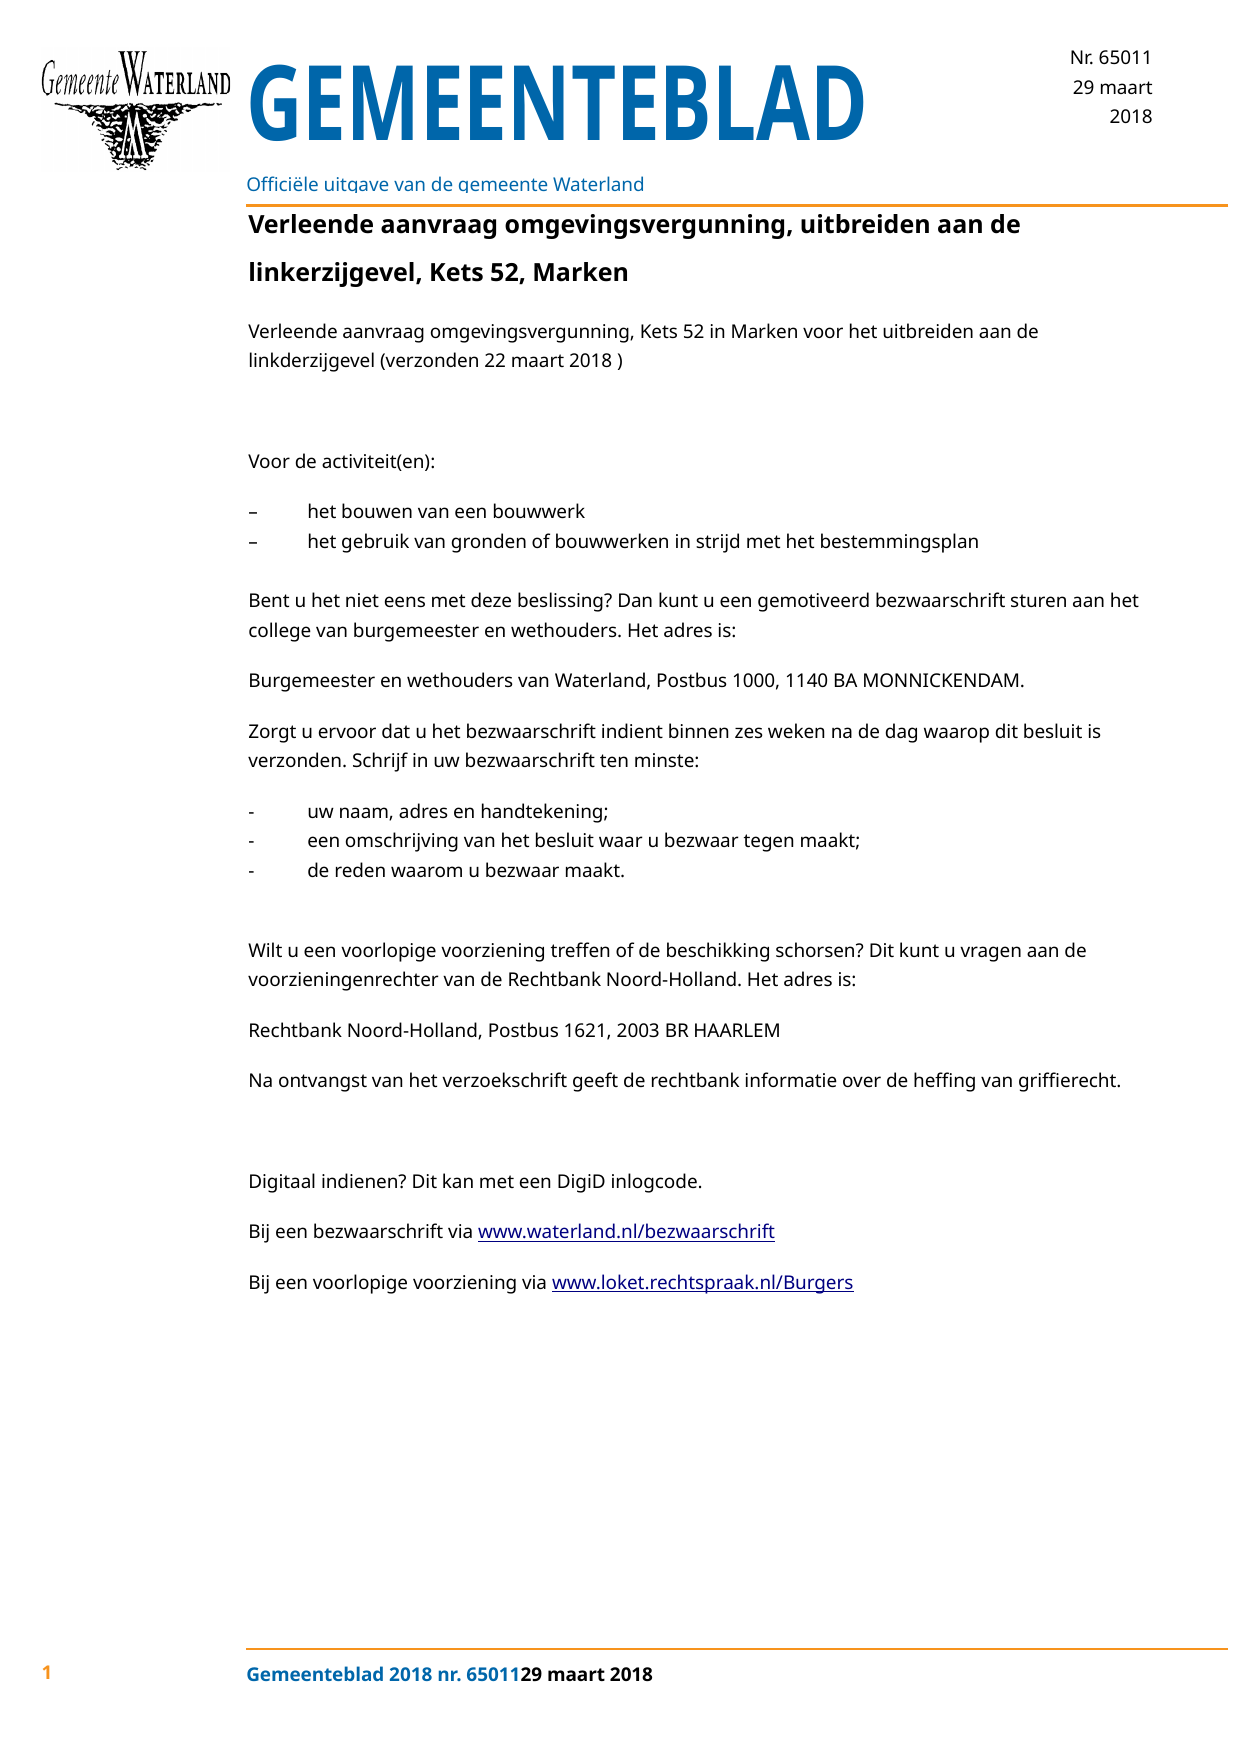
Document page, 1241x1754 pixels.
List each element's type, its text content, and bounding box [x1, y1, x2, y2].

text Digitaal indienen? Dit kan met een DigiD inlogcode. [248, 1168, 1152, 1194]
text Zorgt u ervoor dat u het bezwaarschrift indient binnen zes weken na de dag waarop dit besluit is verzonden. Schrijf in uw bezwaarschrift ten minste: [248, 718, 1152, 773]
list het bouwen van een bouwwerk [248, 499, 1152, 524]
text Bij een bezwaarschrift via www.waterland.nl/bezwaarschrift [248, 1219, 1152, 1244]
text Rechtbank Noord-Holland, Postbus 1621, 2003 BR HAARLEM [248, 1017, 1152, 1043]
list de reden waarom u bezwaar maakt. [248, 857, 1152, 883]
list een omschrijving van het besluit waar u bezwaar tegen maakt; [248, 827, 1152, 853]
text Verleende aanvraag omgevingsvergunning, uitbreiden aan de linkerzijgevel, Kets 52, Marken [248, 207, 1152, 288]
text Bent u het niet eens met deze beslissing? Dan kunt u een gemotiveerd bezwaarschrift sturen aan het college van burgemeester en wethouders. Het adres is: [248, 587, 1152, 643]
list het gebruik van gronden of bouwwerken in strijd met het bestemmingsplan [248, 528, 1152, 554]
text Bij een voorlopige voorziening via www.loket.rechtspraak.nl/Burgers [248, 1269, 1152, 1295]
text Voor de activiteit(en): [248, 448, 1152, 474]
text Wilt u een voorlopige voorziening treffen of de beschikking schorsen? Dit kunt u vragen aan de voorzieningenrechter van de Rechtbank Noord-Holland. Het adres is: [248, 937, 1152, 992]
text Na ontvangst van het verzoekschrift geeft de rechtbank informatie over de heffing van griffierecht. [248, 1067, 1152, 1093]
text Burgemeester en wethouders van Waterland, Postbus 1000, 1140 BA MONNICKENDAM. [248, 667, 1152, 693]
picture [41, 47, 231, 172]
text Verleende aanvraag omgevingsvergunning, Kets 52 in Marken voor het uitbreiden aan de linkderzijgevel (verzonden 22 maart 2018 ) [248, 318, 1152, 373]
list uw naam, adres en handtekening; [248, 798, 1152, 824]
